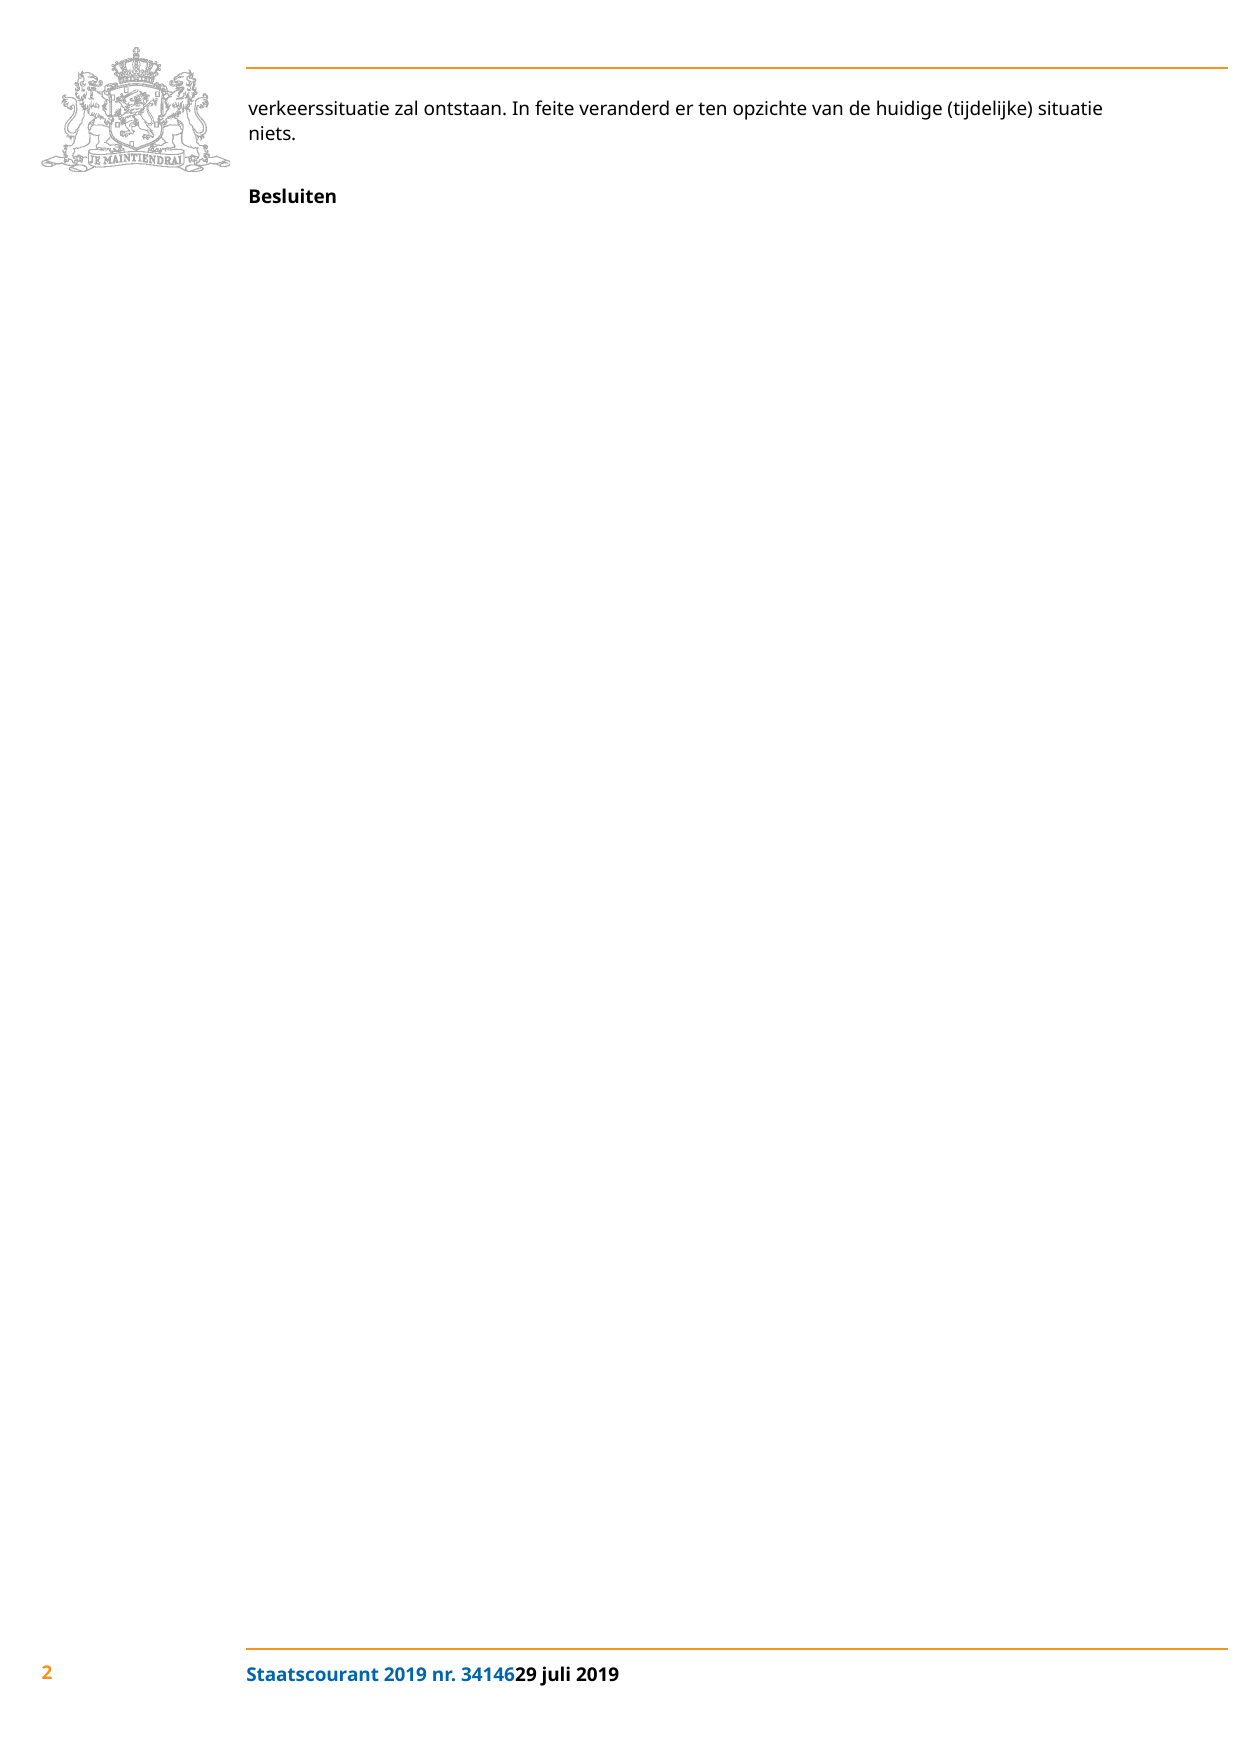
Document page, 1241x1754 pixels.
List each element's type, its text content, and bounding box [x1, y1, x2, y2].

picture [41, 47, 231, 172]
text verkeerssituatie zal ontstaan. In feite veranderd er ten opzichte van de huidige (tijdelijke) situatie niets. [248, 95, 1152, 146]
text Besluiten [248, 183, 1152, 209]
